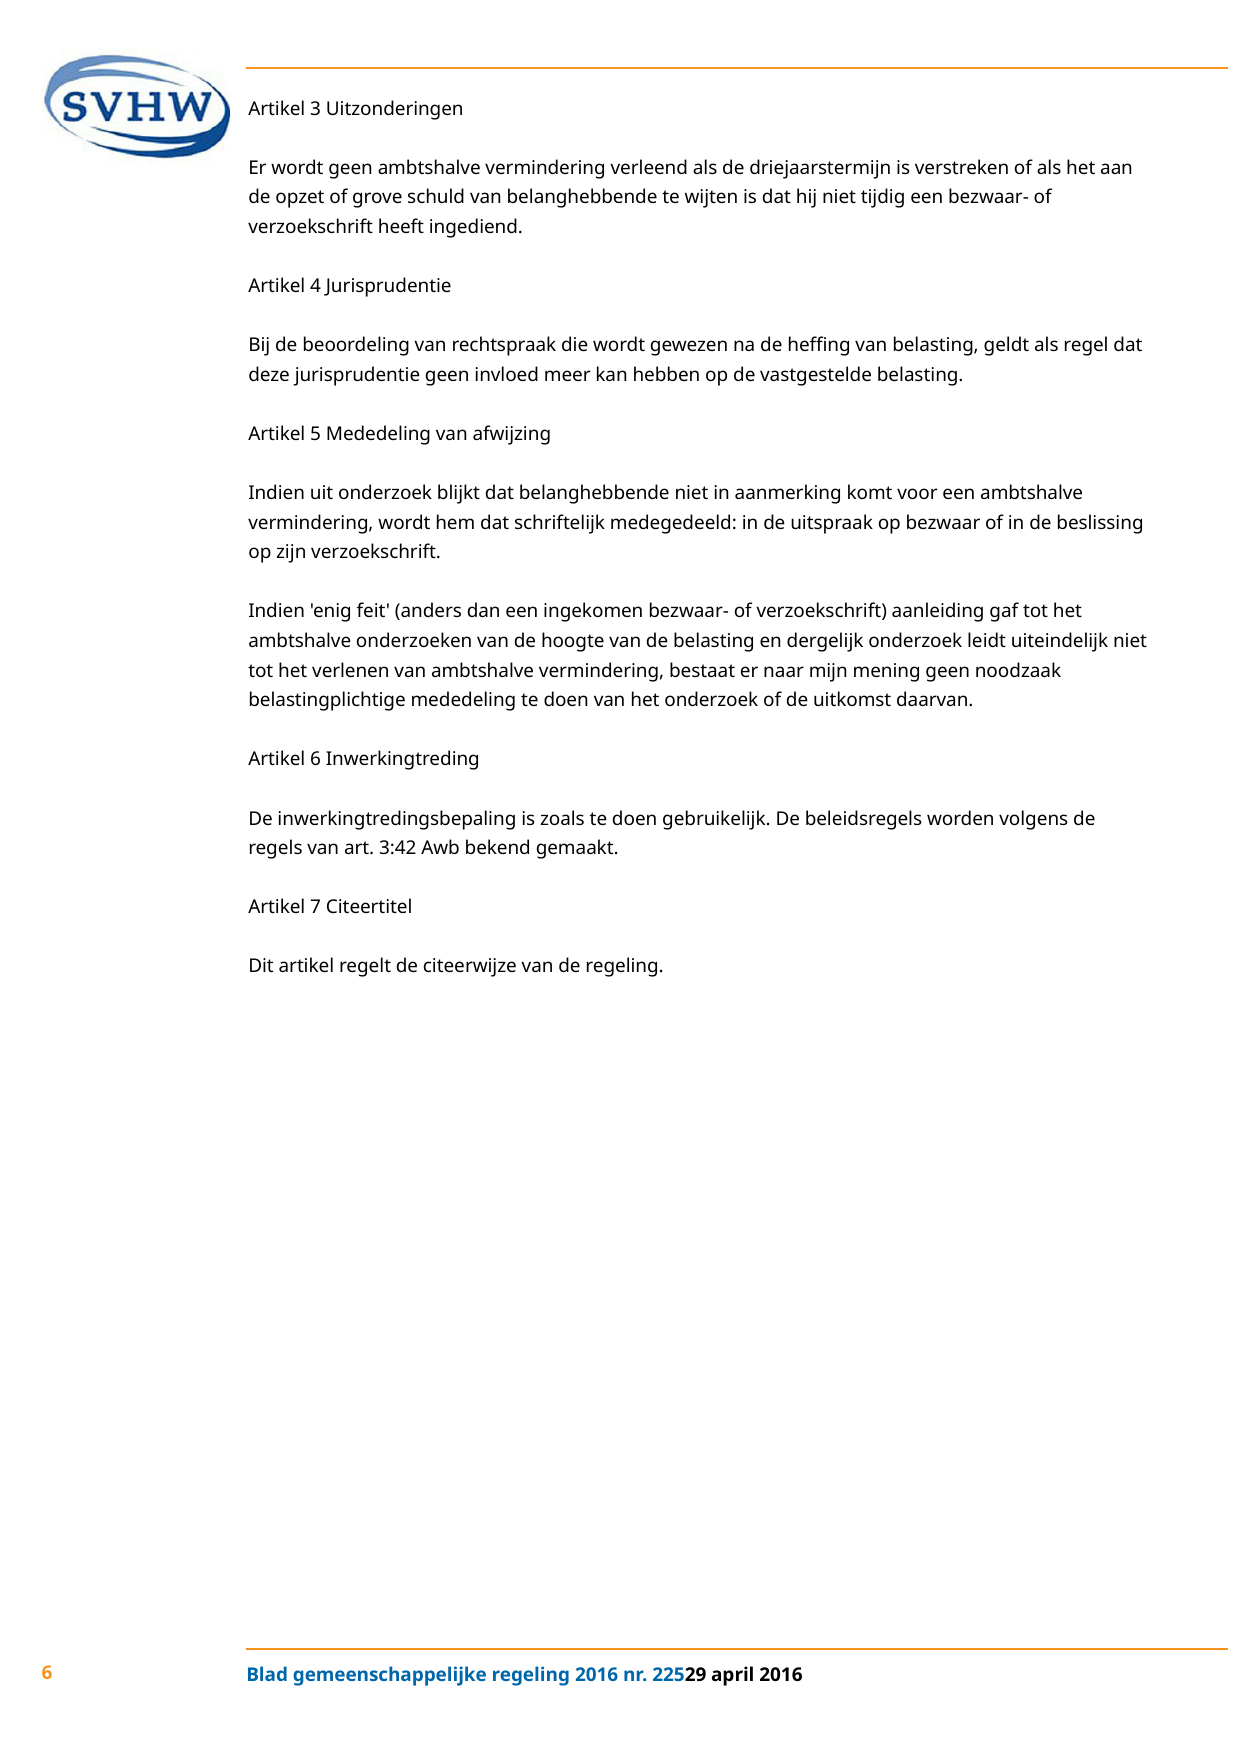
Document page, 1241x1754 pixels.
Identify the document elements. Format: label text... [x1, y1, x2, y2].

text De inwerkingtredingsbepaling is zoals te doen gebruikelijk. De beleidsregels worden volgens de regels van art. 3:42 Awb bekend gemaakt. [248, 805, 1152, 860]
text Artikel 5 Mededeling van afwijzing [248, 420, 1152, 446]
text Indien uit onderzoek blijkt dat belanghebbende niet in aanmerking komt voor een ambtshalve vermindering, wordt hem dat schriftelijk medegedeeld: in de uitspraak op bezwaar of in de beslissing op zijn verzoekschrift. [248, 479, 1152, 564]
text Artikel 6 Inwerkingtreding [248, 746, 1152, 771]
text Artikel 7 Citeertitel [248, 893, 1152, 919]
text Artikel 3 Uitzonderingen [248, 95, 1152, 121]
text Dit artikel regelt de citeerwijze van de regeling. [248, 953, 1152, 978]
picture [41, 47, 231, 172]
text Indien 'enig feit' (anders dan een ingekomen bezwaar- of verzoekschrift) aanleiding gaf tot het ambtshalve onderzoeken van de hoogte van de belasting en dergelijk onderzoek leidt uiteindelijk niet tot het verlenen van ambtshalve vermindering, bestaat er naar mijn mening geen noodzaak belastingplichtige mededeling te doen van het onderzoek of de uitkomst daarvan. [248, 598, 1152, 712]
text Er wordt geen ambtshalve vermindering verleend als de driejaarstermijn is verstreken of als het aan de opzet of grove schuld van belanghebbende te wijten is dat hij niet tijdig een bezwaar- of verzoekschrift heeft ingediend. [248, 154, 1152, 239]
text Bij de beoordeling van rechtspraak die wordt gewezen na de heffing van belasting, geldt als regel dat deze jurisprudentie geen invloed meer kan hebben op de vastgestelde belasting. [248, 331, 1152, 387]
text Artikel 4 Jurisprudentie [248, 272, 1152, 298]
